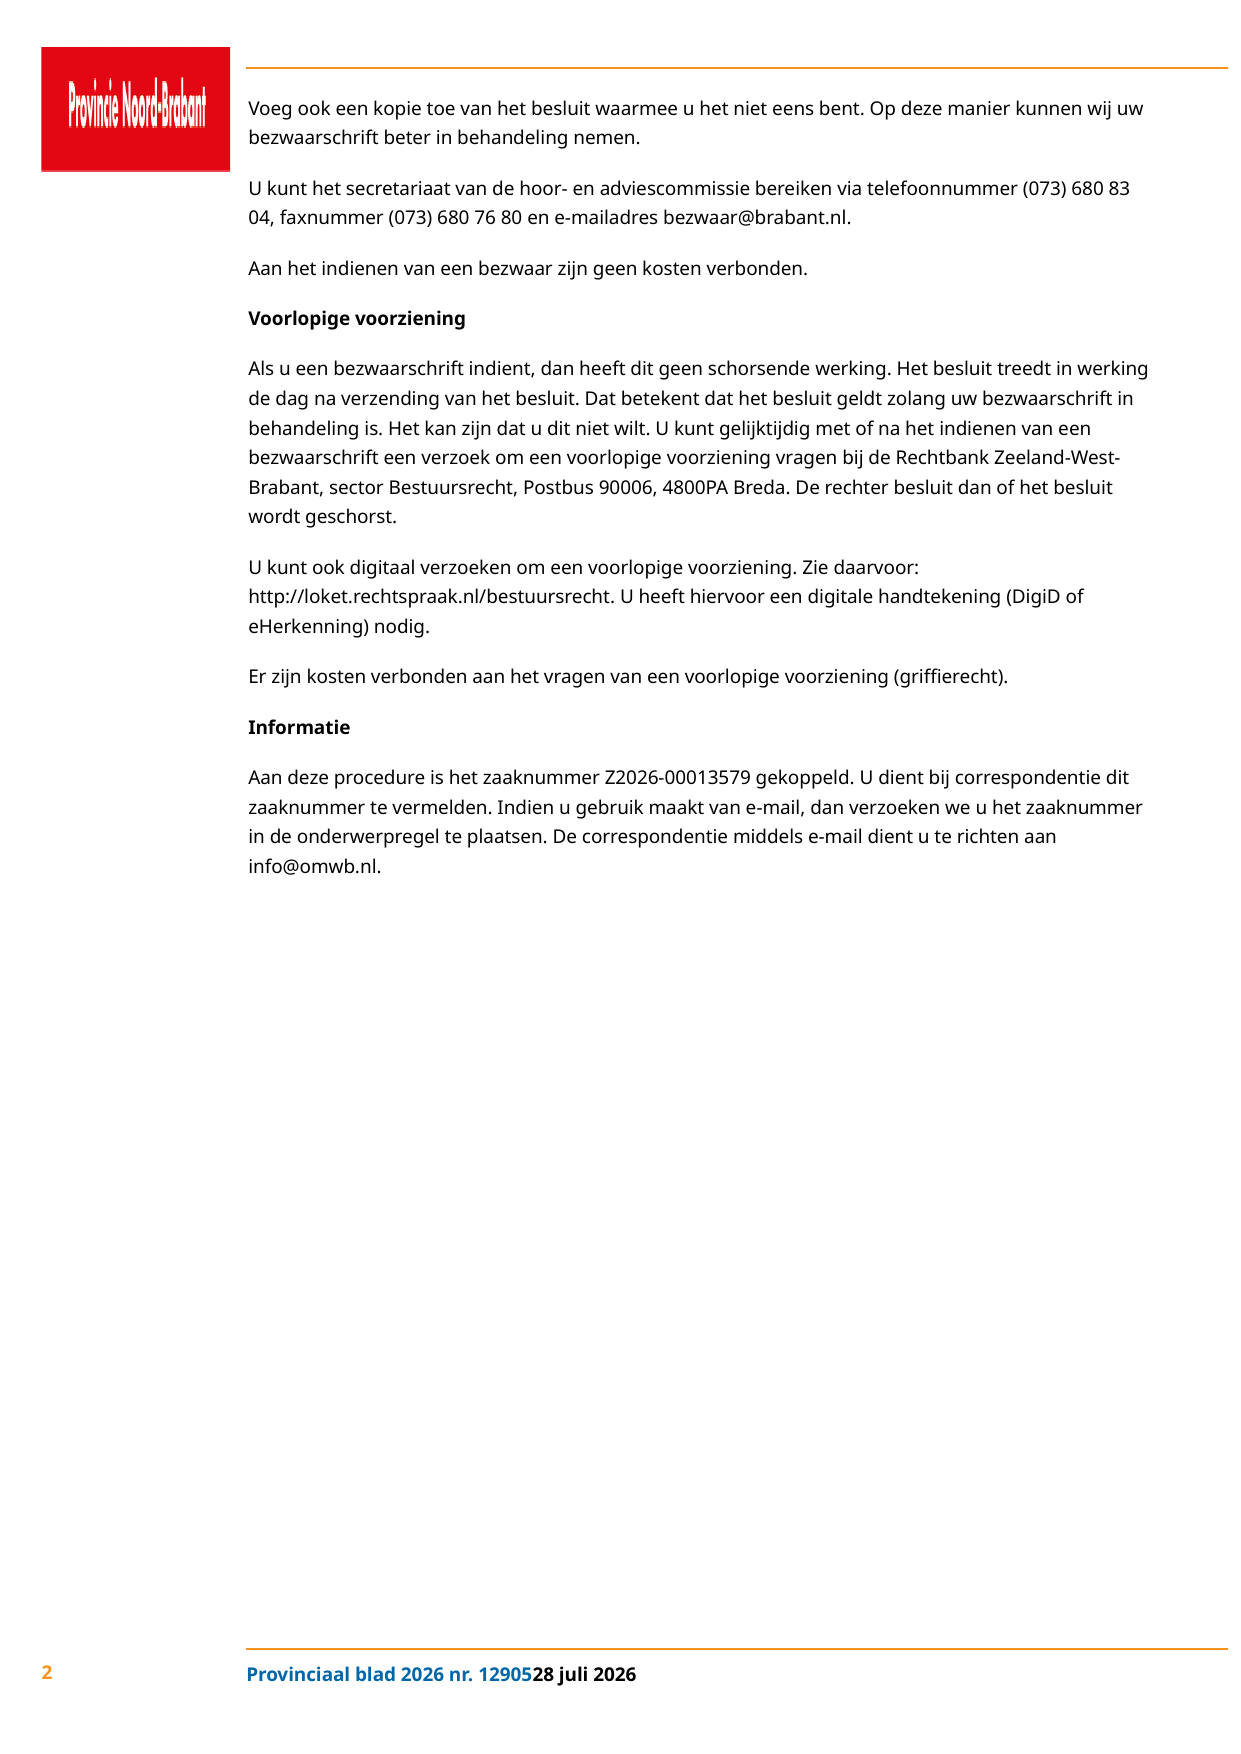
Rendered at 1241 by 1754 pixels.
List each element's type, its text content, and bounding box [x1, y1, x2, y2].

text Aan het indienen van een bezwaar zijn geen kosten verbonden. [248, 255, 1152, 281]
text Als u een bezwaarschrift indient, dan heeft dit geen schorsende werking. Het besluit treedt in werking de dag na verzending van het besluit. Dat betekent dat het besluit geldt zolang uw bezwaarschrift in behandeling is. Het kan zijn dat u dit niet wilt. U kunt gelijktijdig met of na het indienen van een bezwaarschrift een verzoek om een voorlopige voorziening vragen bij de Rechtbank Zeeland-West-Brabant, sector Bestuursrecht, Postbus 90006, 4800PA Breda. De rechter besluit dan of het besluit wordt geschorst. [248, 356, 1152, 529]
text U kunt ook digitaal verzoeken om een voorlopige voorziening. Zie daarvoor: http://loket.rechtspraak.nl/bestuursrecht. U heeft hiervoor een digitale handtekening (DigiD of eHerkenning) nodig. [248, 554, 1152, 639]
text U kunt het secretariaat van de hoor- en adviescommissie bereiken via telefoonnummer (073) 680 83 04, faxnummer (073) 680 76 80 en e-mailadres bezwaar@brabant.nl. [248, 175, 1152, 230]
picture [41, 47, 231, 172]
text Aan deze procedure is het zaaknummer Z2026-00013579 gekoppeld. U dient bij correspondentie dit zaaknummer te vermelden. Indien u gebruik maakt van e-mail, dan verzoeken we u het zaaknummer in de onderwerpregel te plaatsen. De correspondentie middels e-mail dient u te richten aan info@omwb.nl. [248, 764, 1152, 879]
text Voorlopige voorziening [248, 305, 1152, 331]
text Er zijn kosten verbonden aan het vragen van een voorlopige voorziening (griffierecht). [248, 663, 1152, 689]
text Voeg ook een kopie toe van het besluit waarmee u het niet eens bent. Op deze manier kunnen wij uw bezwaarschrift beter in behandeling nemen. [248, 95, 1152, 150]
text Informatie [248, 714, 1152, 740]
